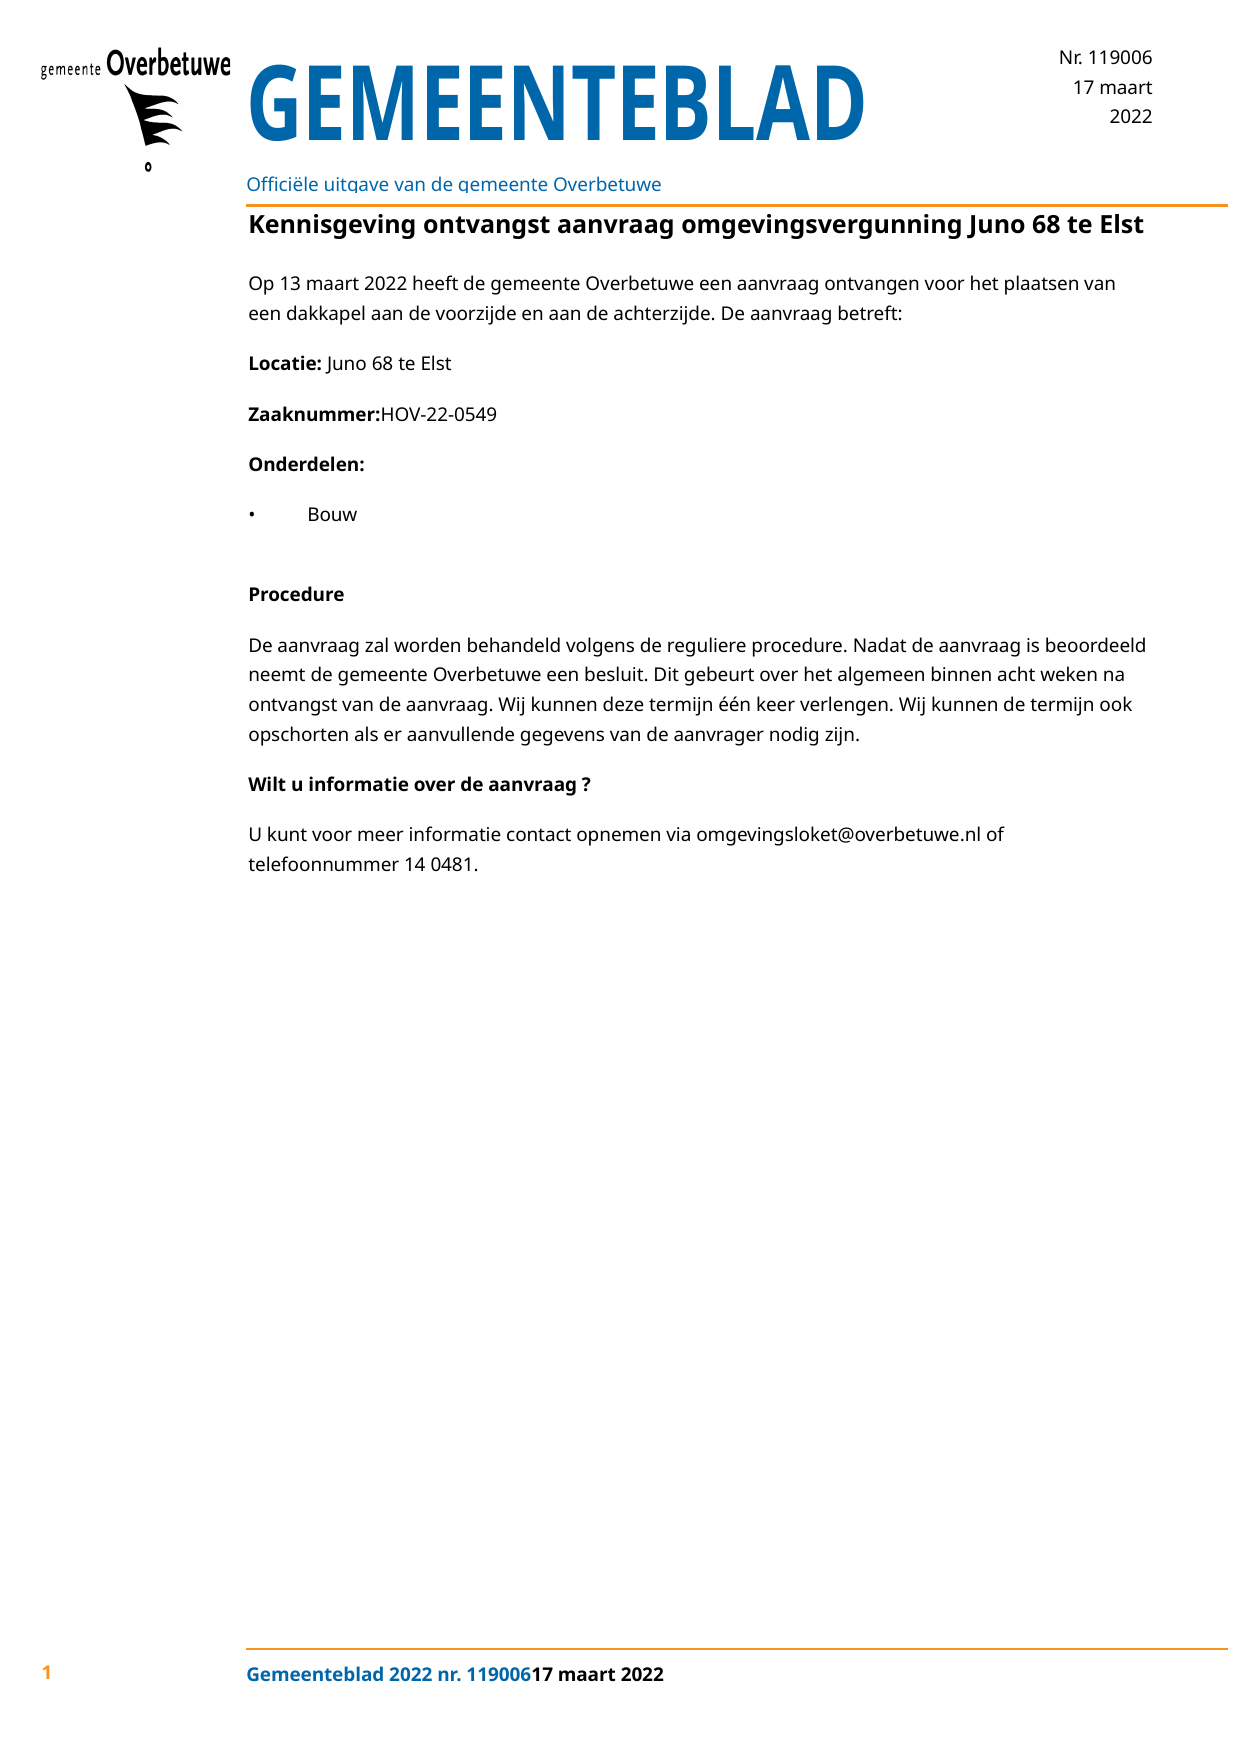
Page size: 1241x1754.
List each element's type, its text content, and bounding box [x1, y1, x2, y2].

text Op 13 maart 2022 heeft de gemeente Overbetuwe een aanvraag ontvangen voor het plaatsen van een dakkapel aan de voorzijde en aan de achterzijde. De aanvraag betreft: [248, 270, 1152, 326]
text Procedure [248, 582, 1152, 607]
text U kunt voor meer informatie contact opnemen via omgevingsloket@overbetuwe.nl of telefoonnummer 14 0481. [248, 822, 1152, 877]
list Bouw [248, 502, 1152, 527]
picture [41, 47, 231, 172]
text Onderdelen: [248, 451, 1152, 477]
text Wilt u informatie over de aanvraag ? [248, 771, 1152, 797]
text Zaaknummer:HOV-22-0549 [248, 401, 1152, 426]
text Locatie: Juno 68 te Elst [248, 350, 1152, 376]
text Kennisgeving ontvangst aanvraag omgevingsvergunning Juno 68 te Elst [248, 207, 1152, 241]
text De aanvraag zal worden behandeld volgens de reguliere procedure. Nadat de aanvraag is beoordeeld neemt de gemeente Overbetuwe een besluit. Dit gebeurt over het algemeen binnen acht weken na ontvangst van de aanvraag. Wij kunnen deze termijn één keer verlengen. Wij kunnen de termijn ook opschorten als er aanvullende gegevens van de aanvrager nodig zijn. [248, 632, 1152, 746]
